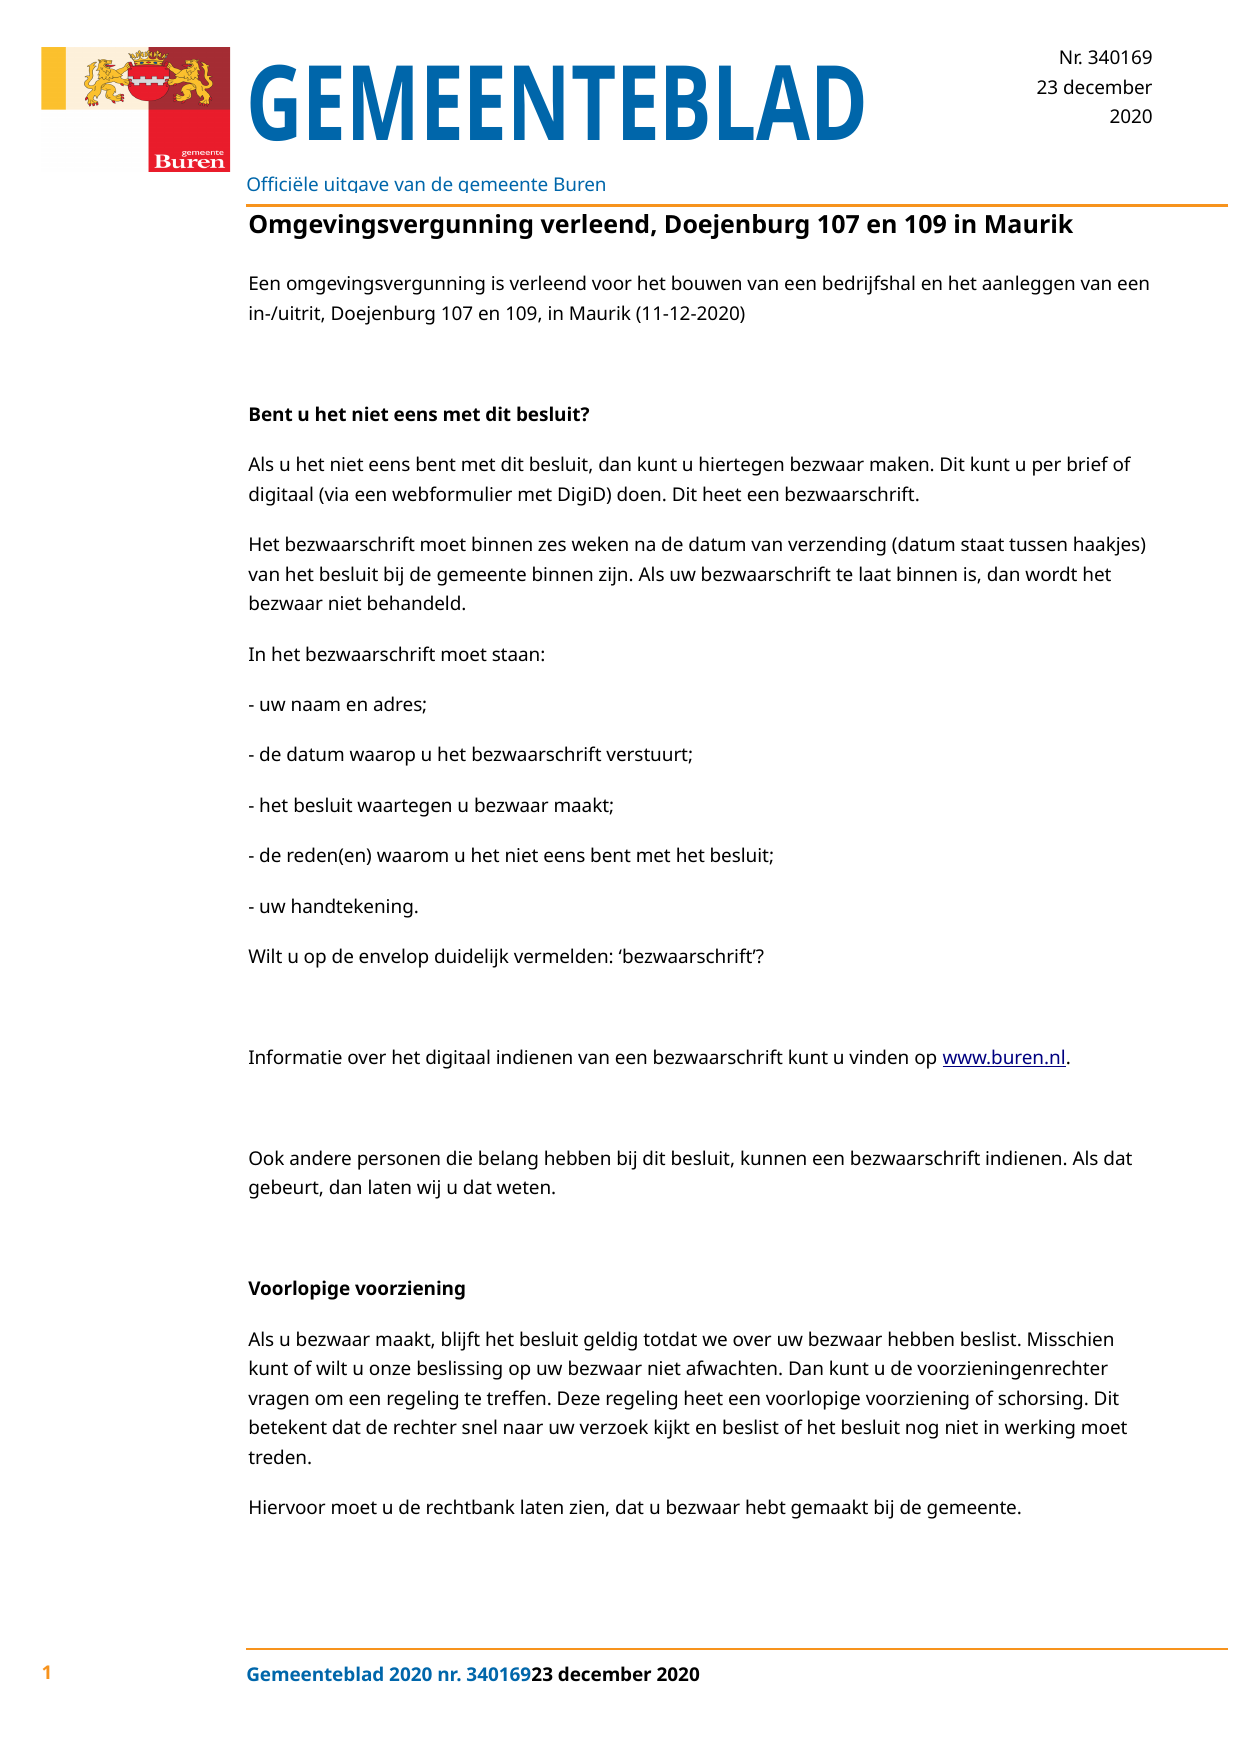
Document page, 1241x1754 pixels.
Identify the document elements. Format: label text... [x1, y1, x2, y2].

text In het bezwaarschrift moet staan: [248, 641, 1152, 666]
text Informatie over het digitaal indienen van een bezwaarschrift kunt u vinden op www.buren.nl. [248, 1044, 1152, 1070]
text - de datum waarop u het bezwaarschrift verstuurt; [248, 742, 1152, 767]
text Als u het niet eens bent met dit besluit, dan kunt u hiertegen bezwaar maken. Dit kunt u per brief of digitaal (via een webformulier met DigiD) doen. Dit heet een bezwaarschrift. [248, 451, 1152, 506]
text - uw handtekening. [248, 893, 1152, 918]
text Als u bezwaar maakt, blijft het besluit geldig totdat we over uw bezwaar hebben beslist. Misschien kunt of wilt u onze beslissing op uw bezwaar niet afwachten. Dan kunt u de voorzieningenrechter vragen om een regeling te treffen. Deze regeling heet een voorlopige voorziening of schorsing. Dit betekent dat de rechter snel naar uw verzoek kijkt en beslist of het besluit nog niet in werking moet treden. [248, 1326, 1152, 1470]
picture [41, 47, 231, 172]
text Een omgevingsvergunning is verleend voor het bouwen van een bedrijfshal en het aanleggen van een in-/uitrit, Doejenburg 107 en 109, in Maurik (11-12-2020) [248, 270, 1152, 326]
text - het besluit waartegen u bezwaar maakt; [248, 792, 1152, 818]
text Wilt u op de envelop duidelijk vermelden: ‘bezwaarschrift’? [248, 943, 1152, 969]
text - de reden(en) waarom u het niet eens bent met het besluit; [248, 842, 1152, 868]
text Het bezwaarschrift moet binnen zes weken na de datum van verzending (datum staat tussen haakjes) van het besluit bij de gemeente binnen zijn. Als uw bezwaarschrift te laat binnen is, dan wordt het bezwaar niet behandeld. [248, 531, 1152, 616]
text Ook andere personen die belang hebben bij dit besluit, kunnen een bezwaarschrift indienen. Als dat gebeurt, dan laten wij u dat weten. [248, 1145, 1152, 1200]
text Bent u het niet eens met dit besluit? [248, 401, 1152, 426]
text Hiervoor moet u de rechtbank laten zien, dat u bezwaar hebt gemaakt bij de gemeente. [248, 1494, 1152, 1520]
text - uw naam en adres; [248, 691, 1152, 717]
text Omgevingsvergunning verleend, Doejenburg 107 en 109 in Maurik [248, 207, 1152, 241]
text Voorlopige voorziening [248, 1275, 1152, 1301]
